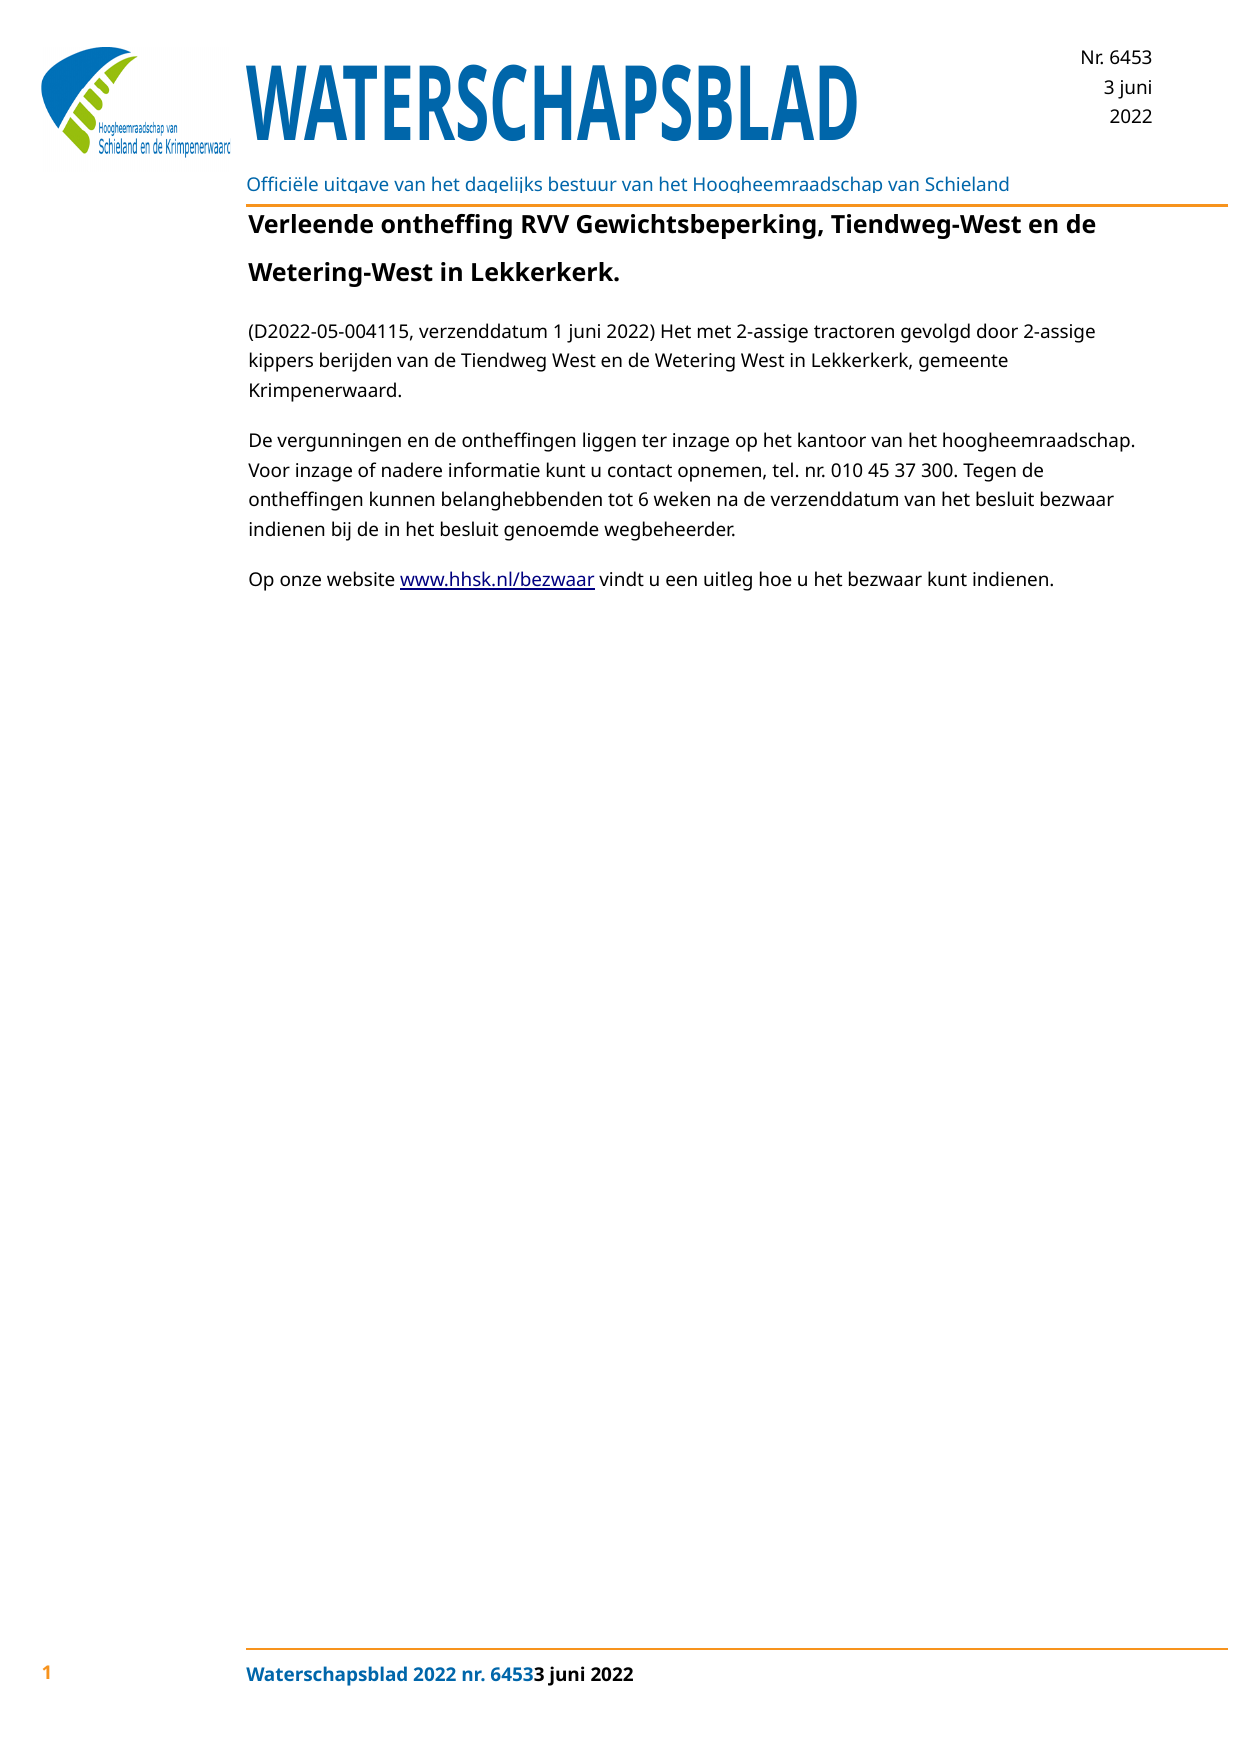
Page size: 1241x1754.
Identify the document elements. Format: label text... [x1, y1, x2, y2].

picture [41, 47, 231, 172]
text De vergunningen en de ontheffingen liggen ter inzage op het kantoor van het hoogheemraadschap. Voor inzage of nadere informatie kunt u contact opnemen, tel. nr. 010 45 37 300. Tegen de ontheffingen kunnen belanghebbenden tot 6 weken na de verzenddatum van het besluit bezwaar indienen bij de in het besluit genoemde wegbeheerder. [248, 427, 1152, 542]
text Verleende ontheffing RVV Gewichtsbeperking, Tiendweg-West en de Wetering-West in Lekkerkerk. [248, 207, 1152, 288]
text Op onze website www.hhsk.nl/bezwaar vindt u een uitleg hoe u het bezwaar kunt indienen. [248, 567, 1152, 592]
text (D2022-05-004115, verzenddatum 1 juni 2022) Het met 2-assige tractoren gevolgd door 2-assige kippers berijden van de Tiendweg West en de Wetering West in Lekkerkerk, gemeente Krimpenerwaard. [248, 318, 1152, 403]
